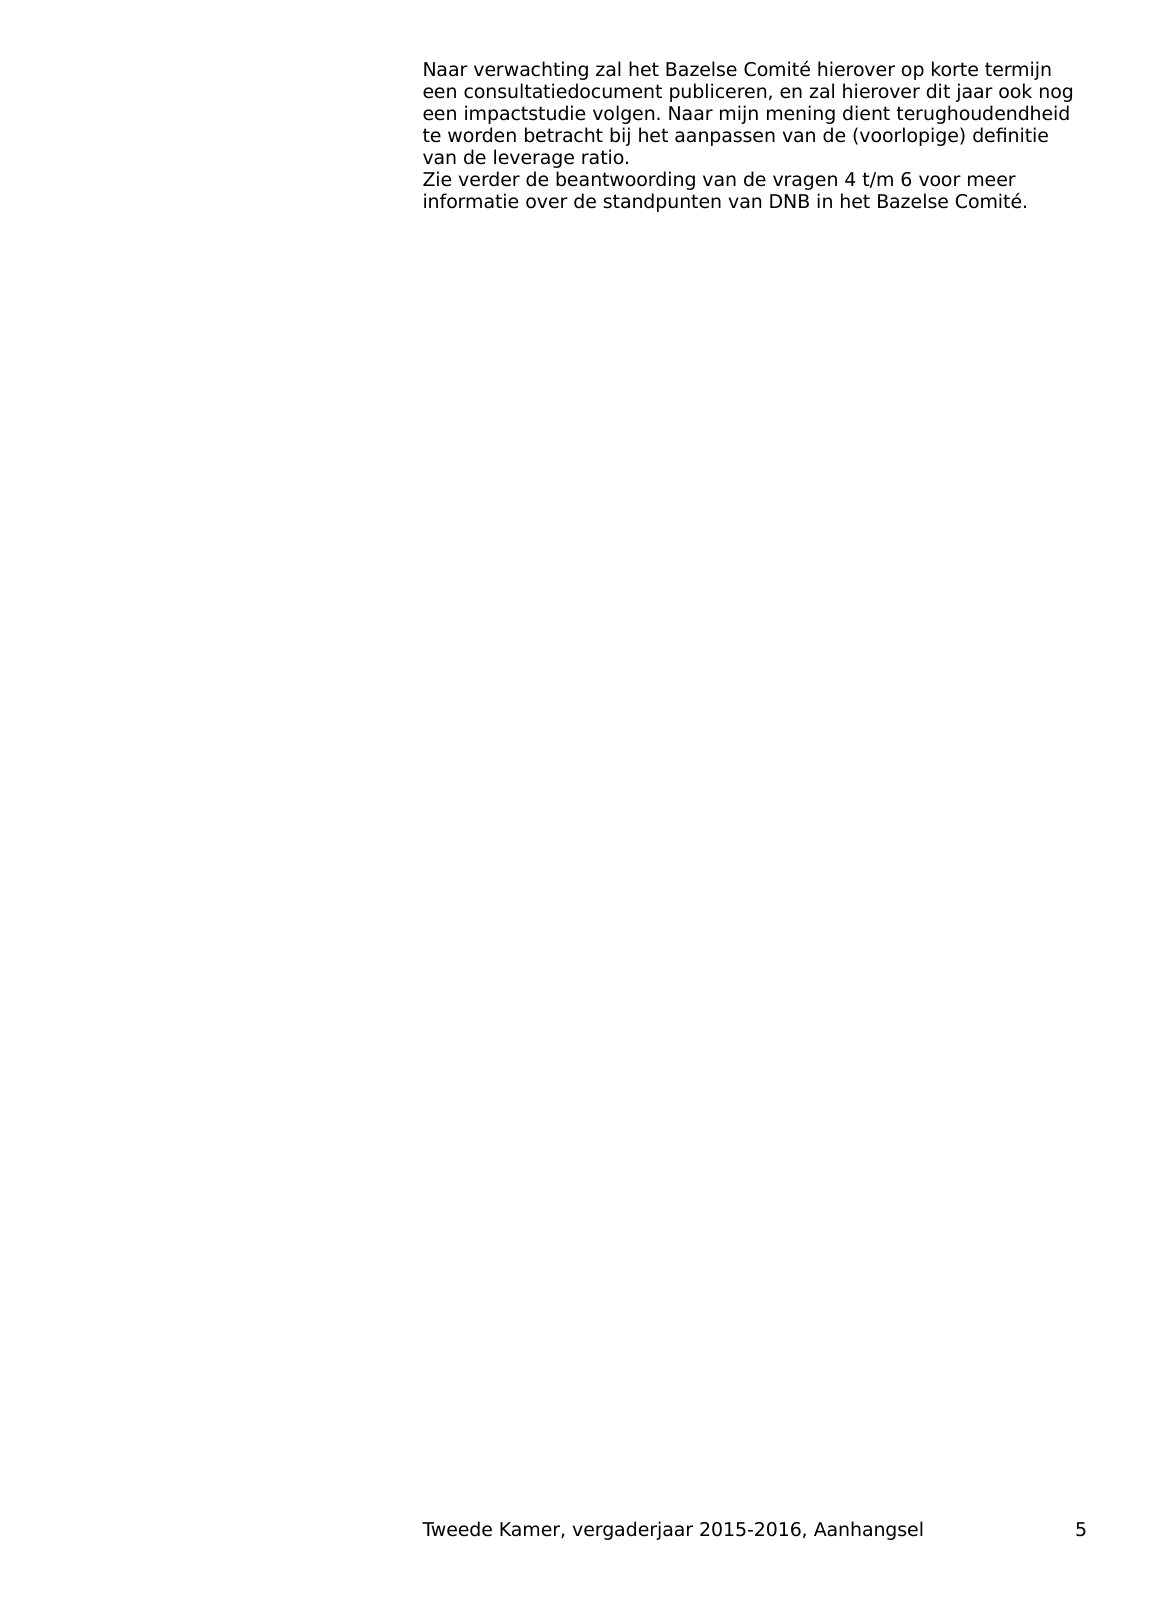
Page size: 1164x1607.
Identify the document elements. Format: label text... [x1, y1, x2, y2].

text Zie verder de beantwoording van de vragen 4 t/m 6 voor meer informatie over de standpunten van DNB in het Bazelse Comité. [422, 169, 1087, 213]
text Naar verwachting zal het Bazelse Comité hierover op korte termijn een consultatiedocument publiceren, en zal hierover dit jaar ook nog een impactstudie volgen. Naar mijn mening dient terughoudendheid te worden betracht bij het aanpassen van de (voorlopige) definitie van de leverage ratio. [422, 59, 1087, 169]
